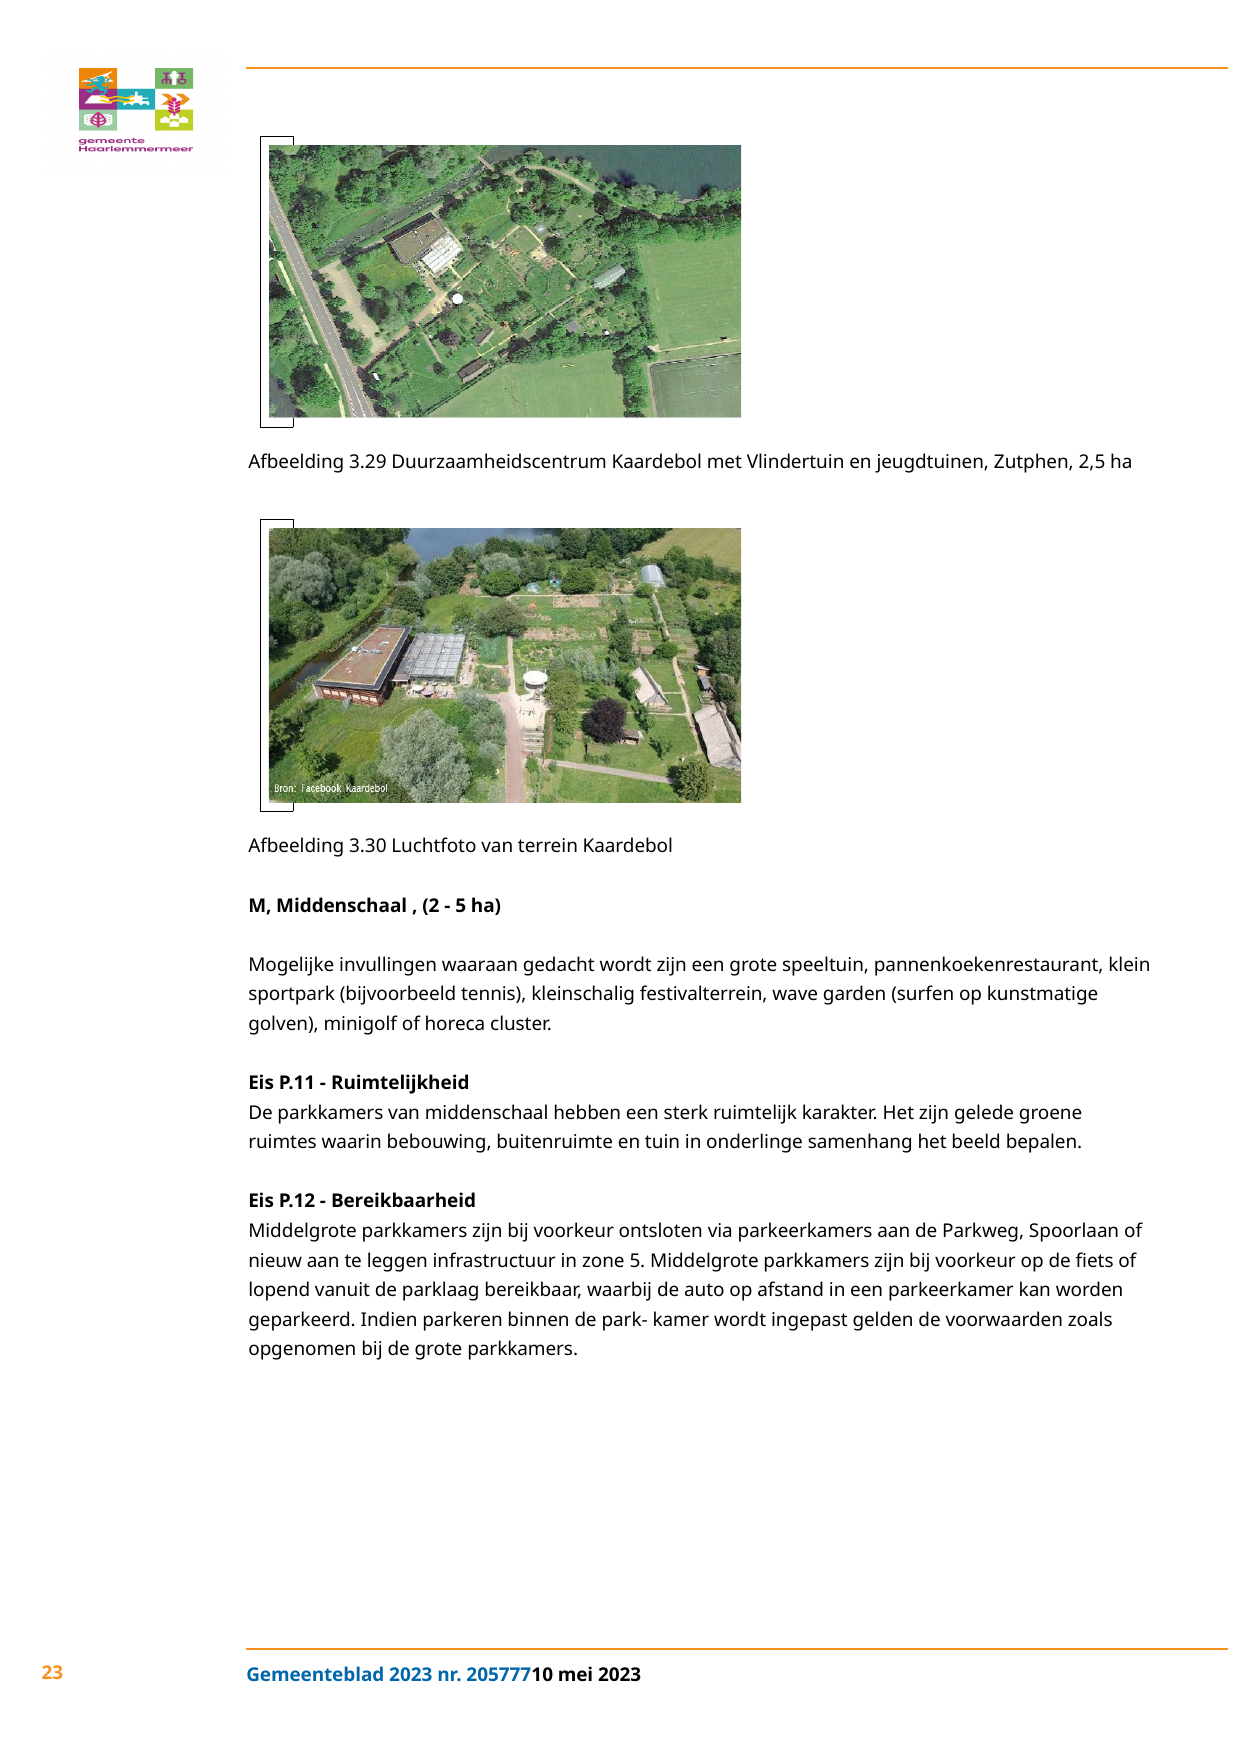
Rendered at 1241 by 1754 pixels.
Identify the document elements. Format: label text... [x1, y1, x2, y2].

text Eis P.11 - Ruimtelijkheid [248, 1069, 1152, 1095]
text Middelgrote parkkamers zijn bij voorkeur ontsloten via parkeerkamers aan de Parkweg, Spoorlaan of nieuw aan te leggen infrastructuur in zone 5. Middelgrote parkkamers zijn bij voorkeur op de fiets of lopend vanuit de parklaag bereikbaar, waarbij de auto op afstand in een parkeerkamer kan worden geparkeerd. Indien parkeren binnen de park- kamer wordt ingepast gelden de voorwaarden zoals opgenomen bij de grote parkkamers. [248, 1217, 1152, 1361]
text Afbeelding 3.29 Duurzaamheidscentrum Kaardebol met Vlindertuin en jeugdtuinen, Zutphen, 2,5 ha [248, 448, 1152, 474]
picture [41, 47, 231, 172]
text M, Middenschaal , (2 - 5 ha) [248, 892, 1152, 918]
text De parkkamers van middenschaal hebben een sterk ruimtelijk karakter. Het zijn gelede groene ruimtes waarin bebouwing, buitenruimte en tuin in onderlinge samenhang het beeld bepalen. [248, 1099, 1152, 1154]
text Afbeelding 3.30 Luchtfoto van terrein Kaardebol [248, 833, 1152, 858]
text Eis P.12 - Bereikbaarheid [248, 1188, 1152, 1213]
picture [268, 145, 742, 418]
text Mogelijke invullingen waaraan gedacht wordt zijn een grote speeltuin, pannenkoekenrestaurant, klein sportpark (bijvoorbeeld tennis), kleinschalig festivalterrein, wave garden (surfen op kunstmatige golven), minigolf of horeca cluster. [248, 951, 1152, 1036]
picture [268, 528, 742, 803]
